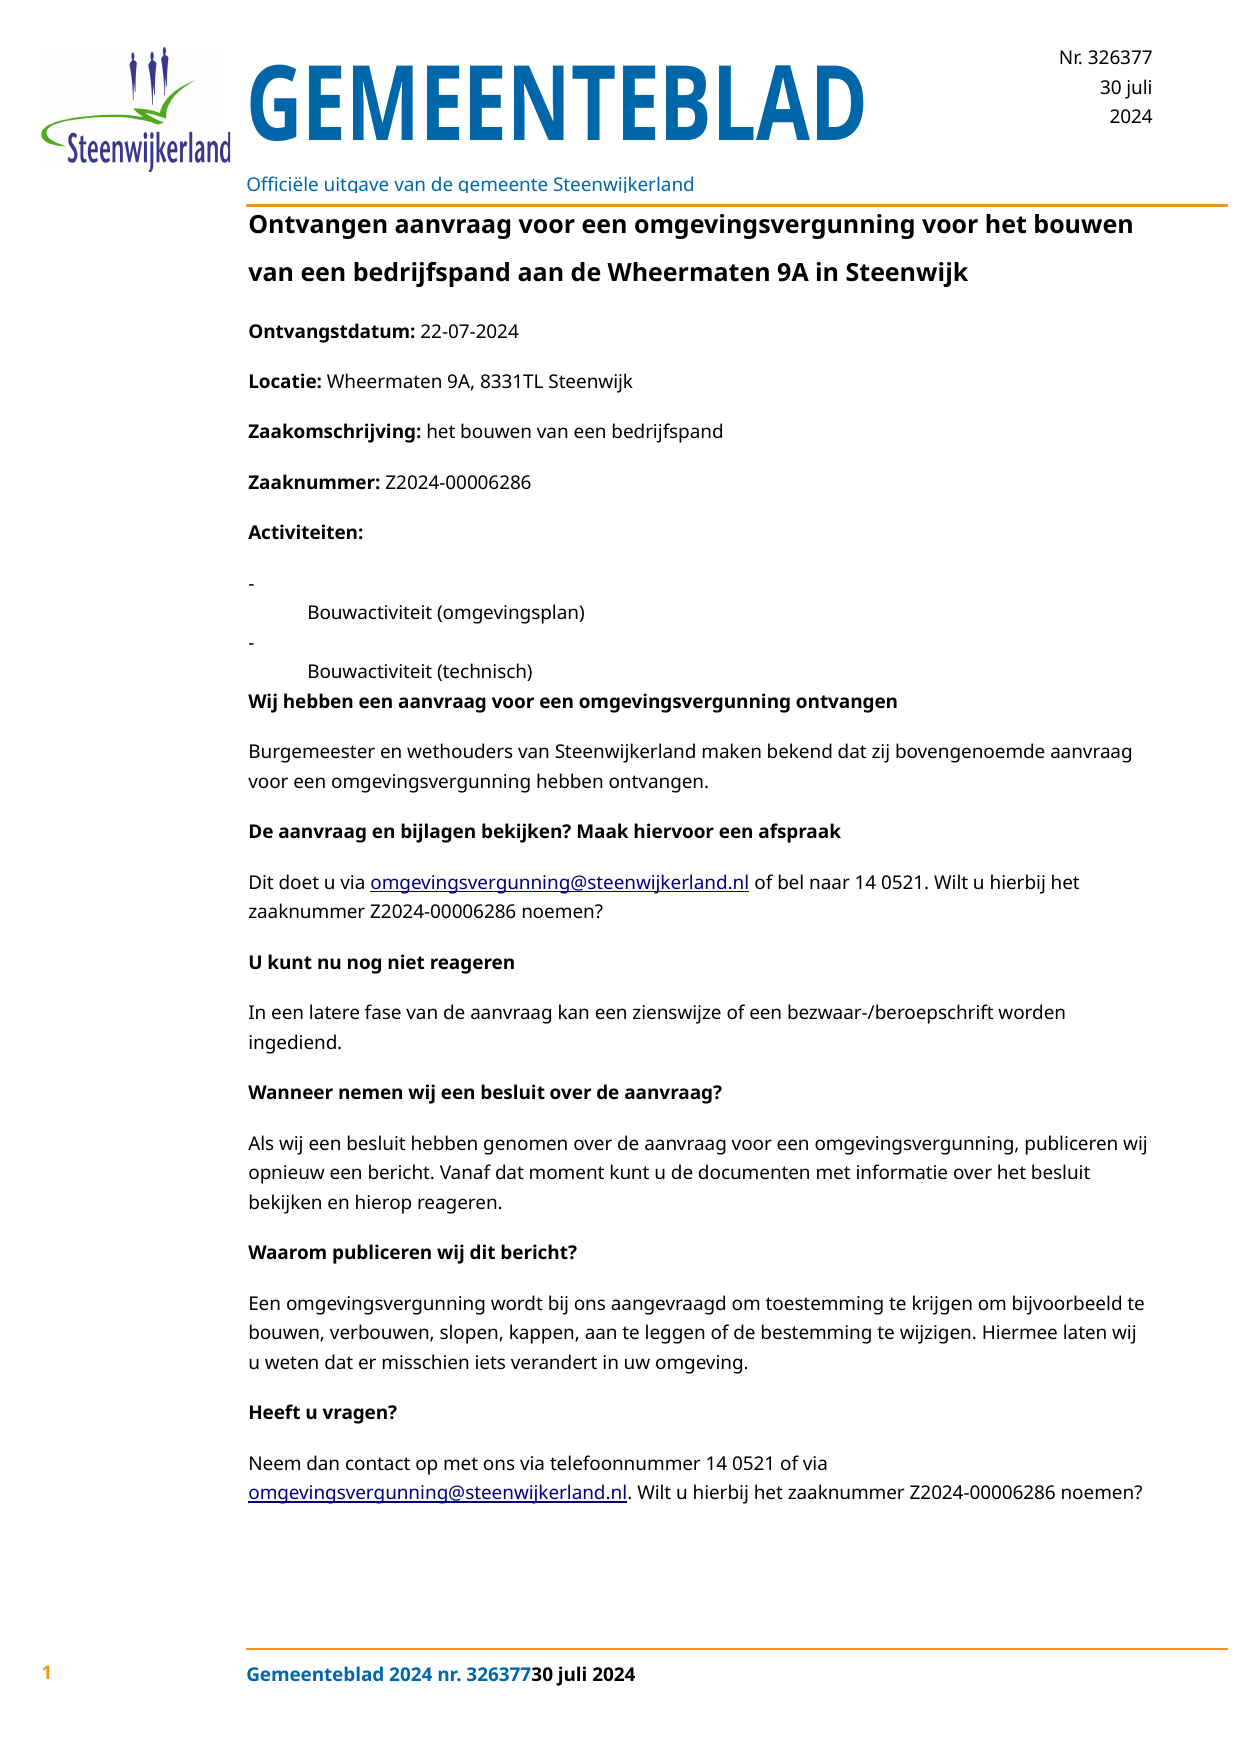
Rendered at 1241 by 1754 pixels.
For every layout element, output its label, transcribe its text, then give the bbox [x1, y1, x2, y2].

list Bouwactiviteit (omgevingsplan) [248, 599, 1152, 625]
text Ontvangstdatum: 22-07-2024 [248, 318, 1152, 344]
text Waarom publiceren wij dit bericht? [248, 1239, 1152, 1265]
text Neem dan contact op met ons via telefoonnummer 14 0521 of via omgevingsvergunning@steenwijkerland.nl. Wilt u hierbij het zaaknummer Z2024-00006286 noemen? [248, 1450, 1152, 1505]
text Zaakomschrijving: het bouwen van een bedrijfspand [248, 419, 1152, 444]
list Bouwactiviteit (technisch) [248, 659, 1152, 684]
text Dit doet u via omgevingsvergunning@steenwijkerland.nl of bel naar 14 0521. Wilt u hierbij het zaaknummer Z2024-00006286 noemen? [248, 869, 1152, 924]
text Activiteiten: [248, 519, 1152, 545]
text Wanneer nemen wij een besluit over de aanvraag? [248, 1079, 1152, 1105]
text U kunt nu nog niet reageren [248, 949, 1152, 975]
text Burgemeester en wethouders van Steenwijkerland maken bekend dat zij bovengenoemde aanvraag voor een omgevingsvergunning hebben ontvangen. [248, 739, 1152, 794]
text Zaaknummer: Z2024-00006286 [248, 469, 1152, 495]
text Wij hebben een aanvraag voor een omgevingsvergunning ontvangen [248, 688, 1152, 714]
text Heeft u vragen? [248, 1399, 1152, 1425]
text De aanvraag en bijlagen bekijken? Maak hiervoor een afspraak [248, 819, 1152, 844]
text Als wij een besluit hebben genomen over de aanvraag voor een omgevingsvergunning, publiceren wij opnieuw een bericht. Vanaf dat moment kunt u de documenten met informatie over het besluit bekijken en hierop reageren. [248, 1130, 1152, 1215]
text Een omgevingsvergunning wordt bij ons aangevraagd om toestemming te krijgen om bijvoorbeeld te bouwen, verbouwen, slopen, kappen, aan te leggen of de bestemming te wijzigen. Hiermee laten wij u weten dat er misschien iets verandert in uw omgeving. [248, 1290, 1152, 1375]
text Locatie: Wheermaten 9A, 8331TL Steenwijk [248, 368, 1152, 394]
text Ontvangen aanvraag voor een omgevingsvergunning voor het bouwen van een bedrijfspand aan de Wheermaten 9A in Steenwijk [248, 207, 1152, 288]
text In een latere fase van de aanvraag kan een zienswijze of een bezwaar-/beroepschrift worden ingediend. [248, 999, 1152, 1055]
picture [41, 47, 231, 172]
